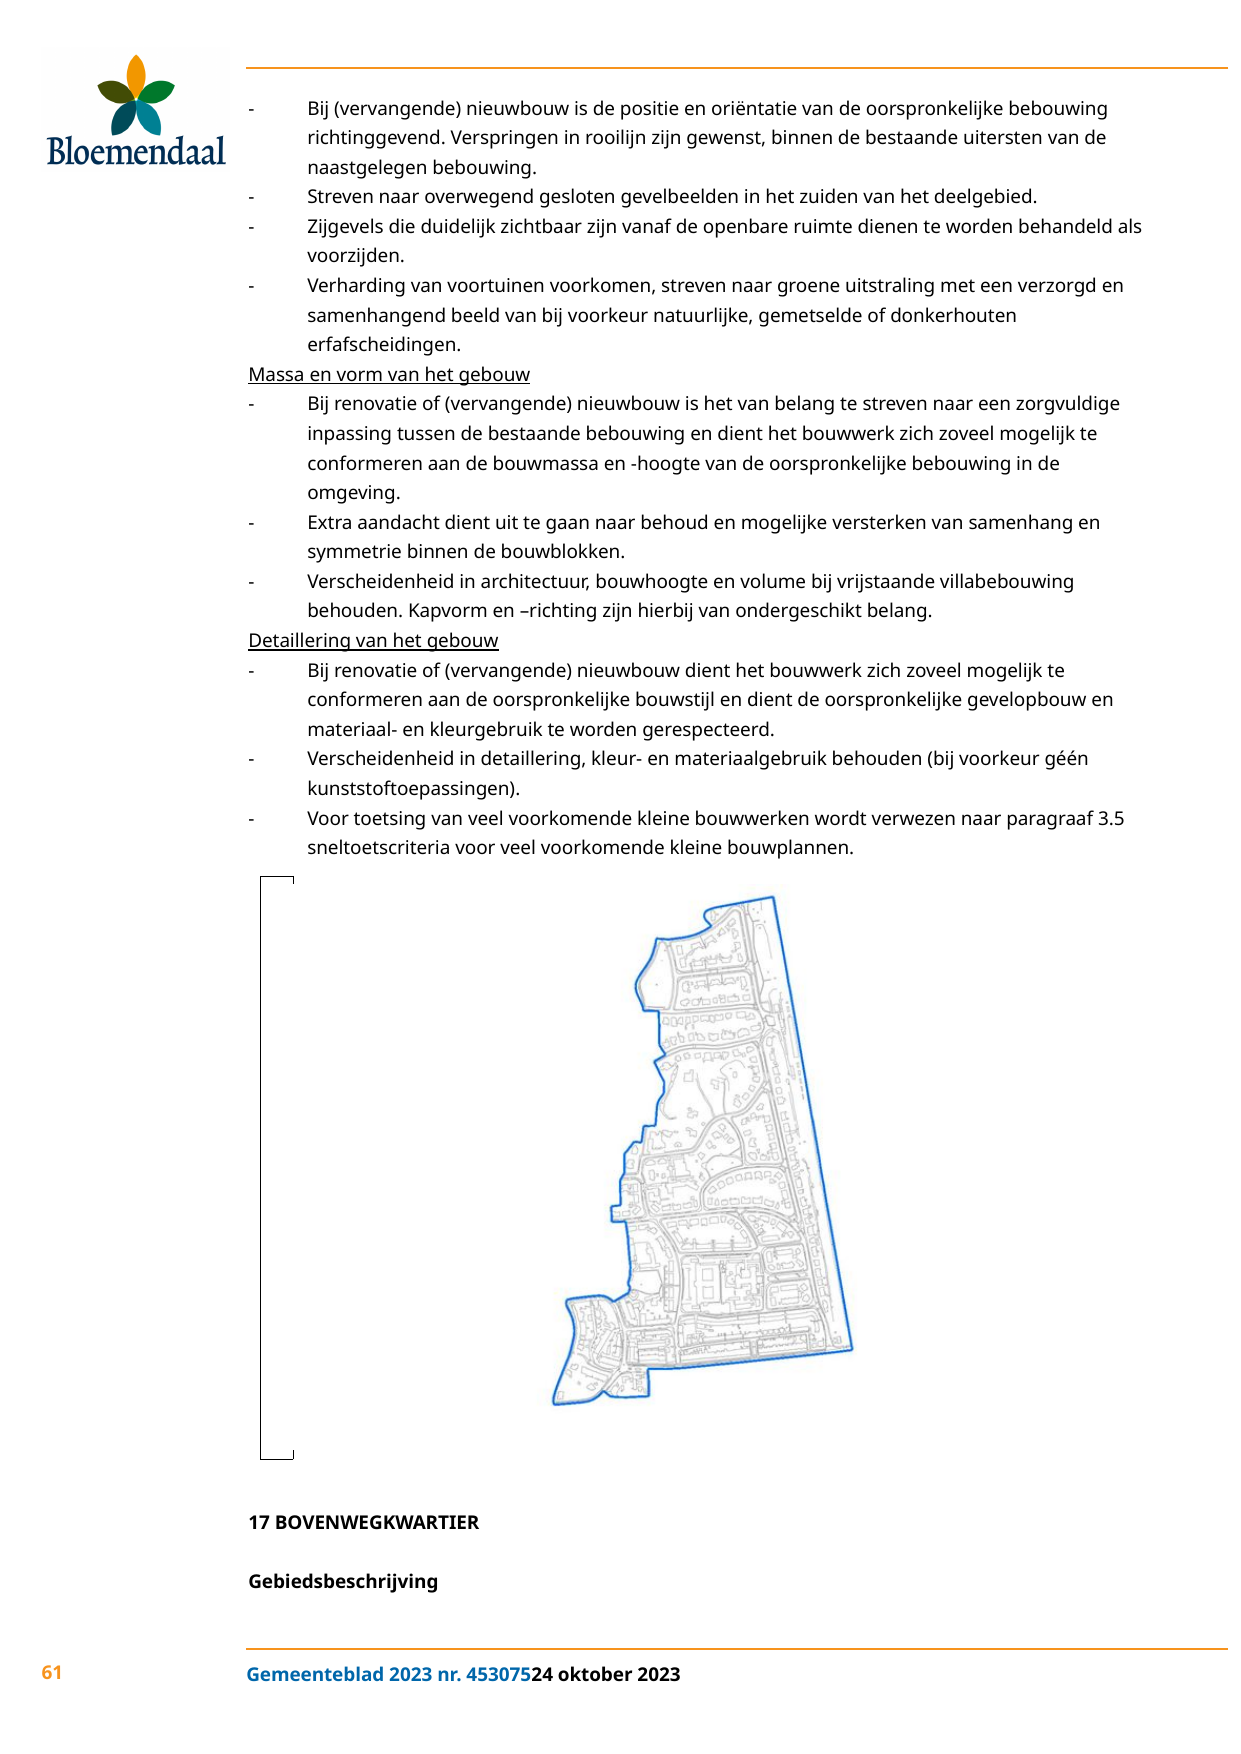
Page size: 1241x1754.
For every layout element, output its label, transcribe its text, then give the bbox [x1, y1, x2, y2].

picture [268, 884, 1173, 1450]
list Zijgevels die duidelijk zichtbaar zijn vanaf de openbare ruimte dienen te worden behandeld als voorzijden. [248, 213, 1152, 268]
list Bij renovatie of (vervangende) nieuwbouw dient het bouwwerk zich zoveel mogelijk te conformeren aan de oorspronkelijke bouwstijl en dient de oorspronkelijke gevelopbouw en materiaal- en kleurgebruik te worden gerespecteerd. [248, 657, 1152, 742]
list Bij renovatie of (vervangende) nieuwbouw is het van belang te streven naar een zorgvuldige inpassing tussen de bestaande bebouwing en dient het bouwwerk zich zoveel mogelijk te conformeren aan de bouwmassa en -hoogte van de oorspronkelijke bebouwing in de omgeving. [248, 391, 1152, 505]
list Bij (vervangende) nieuwbouw is de positie en oriëntatie van de oorspronkelijke bebouwing richtinggevend. Verspringen in rooilijn zijn gewenst, binnen de bestaande uitersten van de naastgelegen bebouwing. [248, 95, 1152, 180]
picture [41, 47, 231, 172]
text Detaillering van het gebouw [248, 627, 1152, 653]
text 17 BOVENWEGKWARTIER [248, 1509, 1152, 1535]
text Gebiedsbeschrijving [248, 1569, 1152, 1594]
list Verscheidenheid in architectuur, bouwhoogte en volume bij vrijstaande villabebouwing behouden. Kapvorm en –richting zijn hierbij van ondergeschikt belang. [248, 568, 1152, 623]
list Streven naar overwegend gesloten gevelbeelden in het zuiden van het deelgebied. [248, 183, 1152, 209]
list Verscheidenheid in detaillering, kleur- en materiaalgebruik behouden (bij voorkeur géén kunststoftoepassingen). [248, 746, 1152, 801]
list Extra aandacht dient uit te gaan naar behoud en mogelijke versterken van samenhang en symmetrie binnen de bouwblokken. [248, 509, 1152, 564]
list Voor toetsing van veel voorkomende kleine bouwwerken wordt verwezen naar paragraaf 3.5 sneltoetscriteria voor veel voorkomende kleine bouwplannen. [248, 805, 1152, 860]
list Verharding van voortuinen voorkomen, streven naar groene uitstraling met een verzorgd en samenhangend beeld van bij voorkeur natuurlijke, gemetselde of donkerhouten erfafscheidingen. [248, 272, 1152, 357]
text Massa en vorm van het gebouw [248, 361, 1152, 387]
